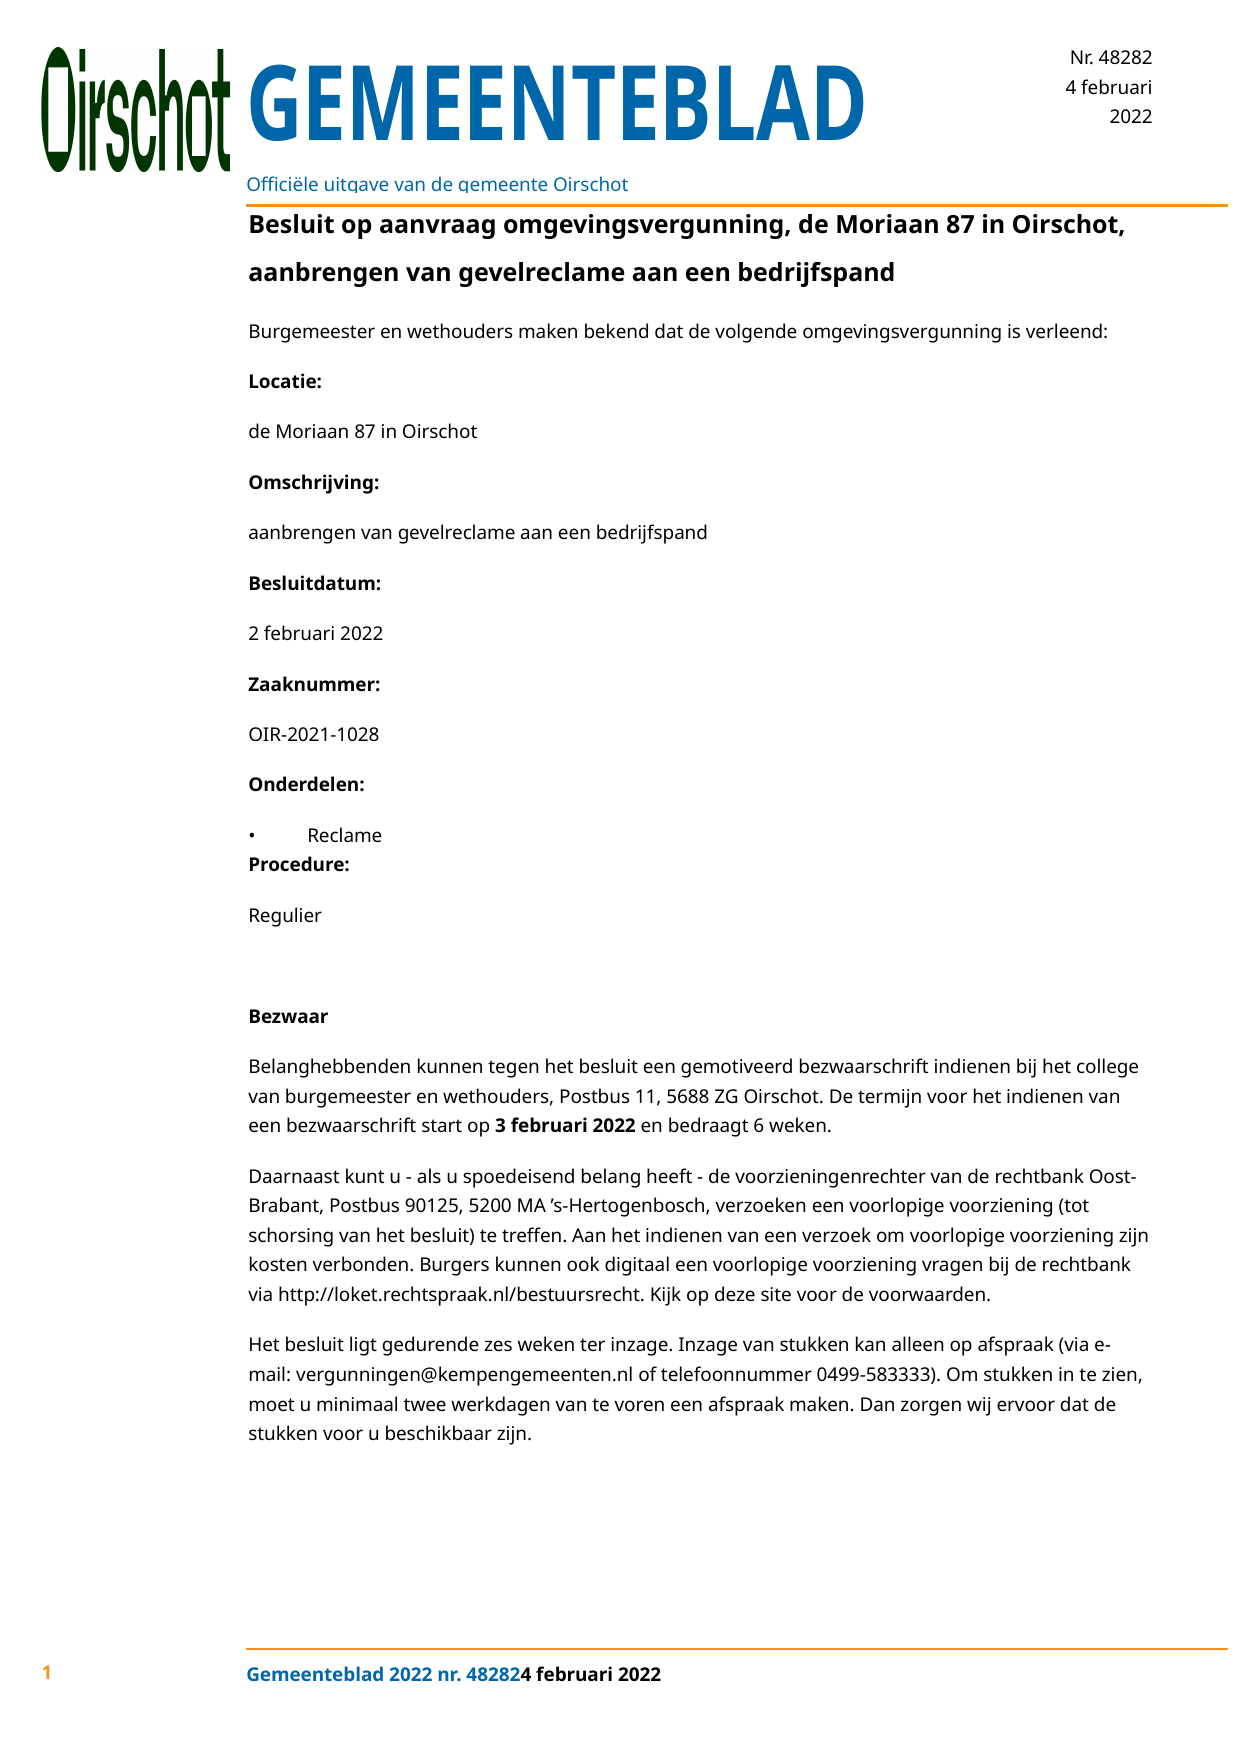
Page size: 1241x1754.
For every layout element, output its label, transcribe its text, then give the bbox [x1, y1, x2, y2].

text Procedure: [248, 852, 1152, 877]
list Reclame [248, 822, 1152, 848]
text Locatie: [248, 368, 1152, 394]
text Belanghebbenden kunnen tegen het besluit een gemotiveerd bezwaarschrift indienen bij het college van burgemeester en wethouders, Postbus 11, 5688 ZG Oirschot. De termijn voor het indienen van een bezwaarschrift start op 3 februari 2022 en bedraagt 6 weken. [248, 1053, 1152, 1138]
text Onderdelen: [248, 772, 1152, 797]
text aanbrengen van gevelreclame aan een bedrijfspand [248, 519, 1152, 545]
text Besluitdatum: [248, 570, 1152, 596]
text Bezwaar [248, 1003, 1152, 1029]
text Zaaknummer: [248, 671, 1152, 697]
text Daarnaast kunt u - als u spoedeisend belang heeft - de voorzieningenrechter van de rechtbank Oost-Brabant, Postbus 90125, 5200 MA ’s-Hertogenbosch, verzoeken een voorlopige voorziening (tot schorsing van het besluit) te treffen. Aan het indienen van een verzoek om voorlopige voorziening zijn kosten verbonden. Burgers kunnen ook digitaal een voorlopige voorziening vragen bij de rechtbank via http://loket.rechtspraak.nl/bestuursrecht. Kijk op deze site voor de voorwaarden. [248, 1163, 1152, 1307]
text 2 februari 2022 [248, 620, 1152, 646]
text Het besluit ligt gedurende zes weken ter inzage. Inzage van stukken kan alleen op afspraak (via e-mail: vergunningen@kempengemeenten.nl of telefoonnummer 0499-583333). Om stukken in te zien, moet u minimaal twee werkdagen van te voren een afspraak maken. Dan zorgen wij ervoor dat de stukken voor u beschikbaar zijn. [248, 1332, 1152, 1446]
text Burgemeester en wethouders maken bekend dat de volgende omgevingsvergunning is verleend: [248, 318, 1152, 344]
picture [41, 47, 231, 172]
text de Moriaan 87 in Oirschot [248, 419, 1152, 444]
text Regulier [248, 902, 1152, 928]
text OIR-2021-1028 [248, 721, 1152, 747]
text Omschrijving: [248, 469, 1152, 495]
text Besluit op aanvraag omgevingsvergunning, de Moriaan 87 in Oirschot, aanbrengen van gevelreclame aan een bedrijfspand [248, 207, 1152, 288]
